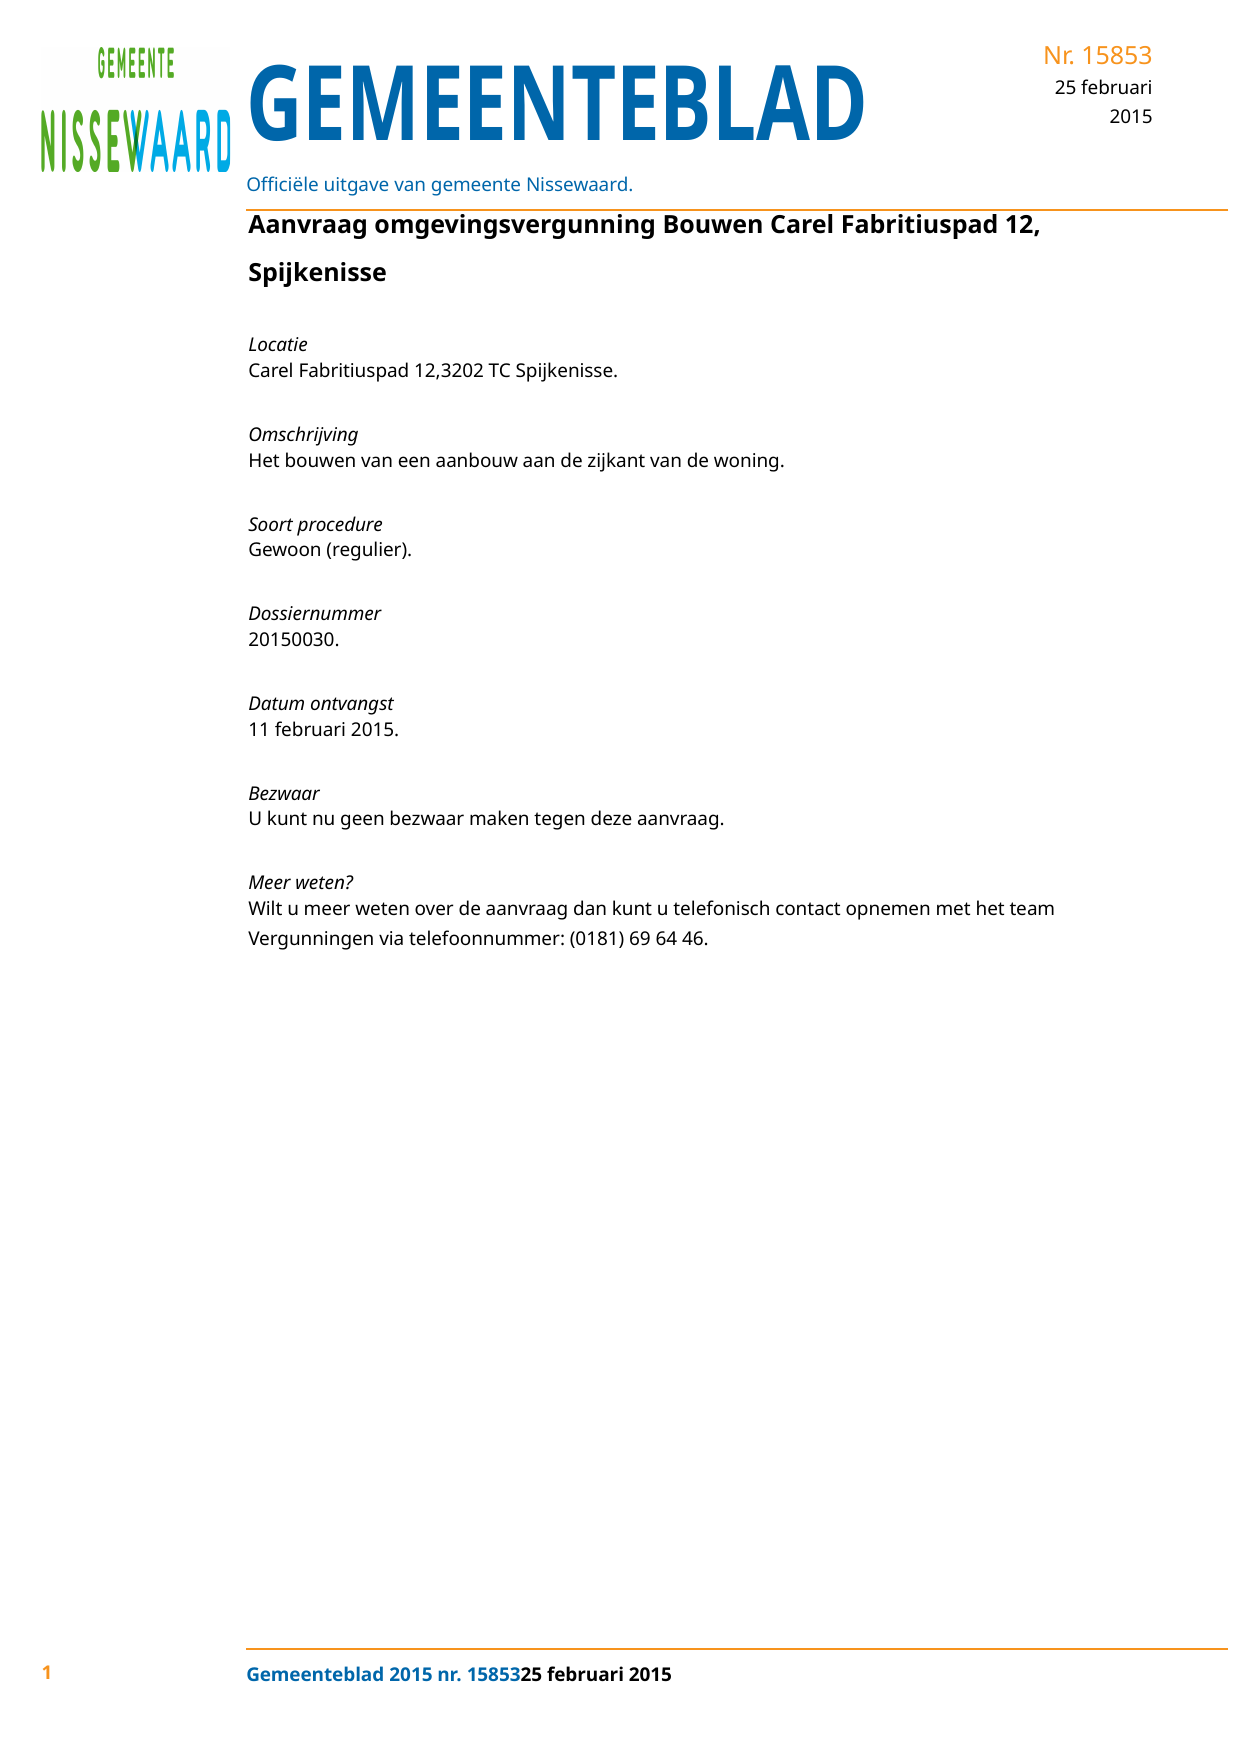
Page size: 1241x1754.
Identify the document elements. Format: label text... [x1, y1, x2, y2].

picture [200, 151, 206, 172]
text Wilt u meer weten over de aanvraag dan kunt u telefonisch contact opnemen met het team Vergunningen via telefoonnummer: (0181) 69 64 46. [248, 895, 1152, 951]
text Datum ontvangst [248, 690, 1152, 716]
text Soort procedure [248, 511, 1152, 537]
text Gewoon (regulier). [248, 537, 1152, 562]
text Het bouwen van een aanbouw aan de zijkant van de woning. [248, 447, 1152, 473]
text U kunt nu geen bezwaar maken tegen deze aanvraag. [248, 806, 1152, 831]
picture [201, 122, 206, 138]
text Dossiernummer [248, 601, 1152, 626]
text Bezwaar [248, 780, 1152, 806]
picture [41, 47, 231, 172]
text Aanvraag omgevingsvergunning Bouwen Carel Fabritiuspad 12, Spijkenisse [248, 211, 1152, 288]
picture [154, 157, 165, 172]
text Meer weten? [248, 869, 1152, 895]
text Carel Fabritiuspad 12,3202 TC Spijkenisse. [248, 357, 1152, 383]
text Locatie [248, 331, 1152, 357]
text 20150030. [248, 626, 1152, 652]
picture [222, 122, 227, 160]
text Omschrijving [248, 421, 1152, 447]
text 11 februari 2015. [248, 716, 1152, 742]
picture [176, 157, 187, 172]
